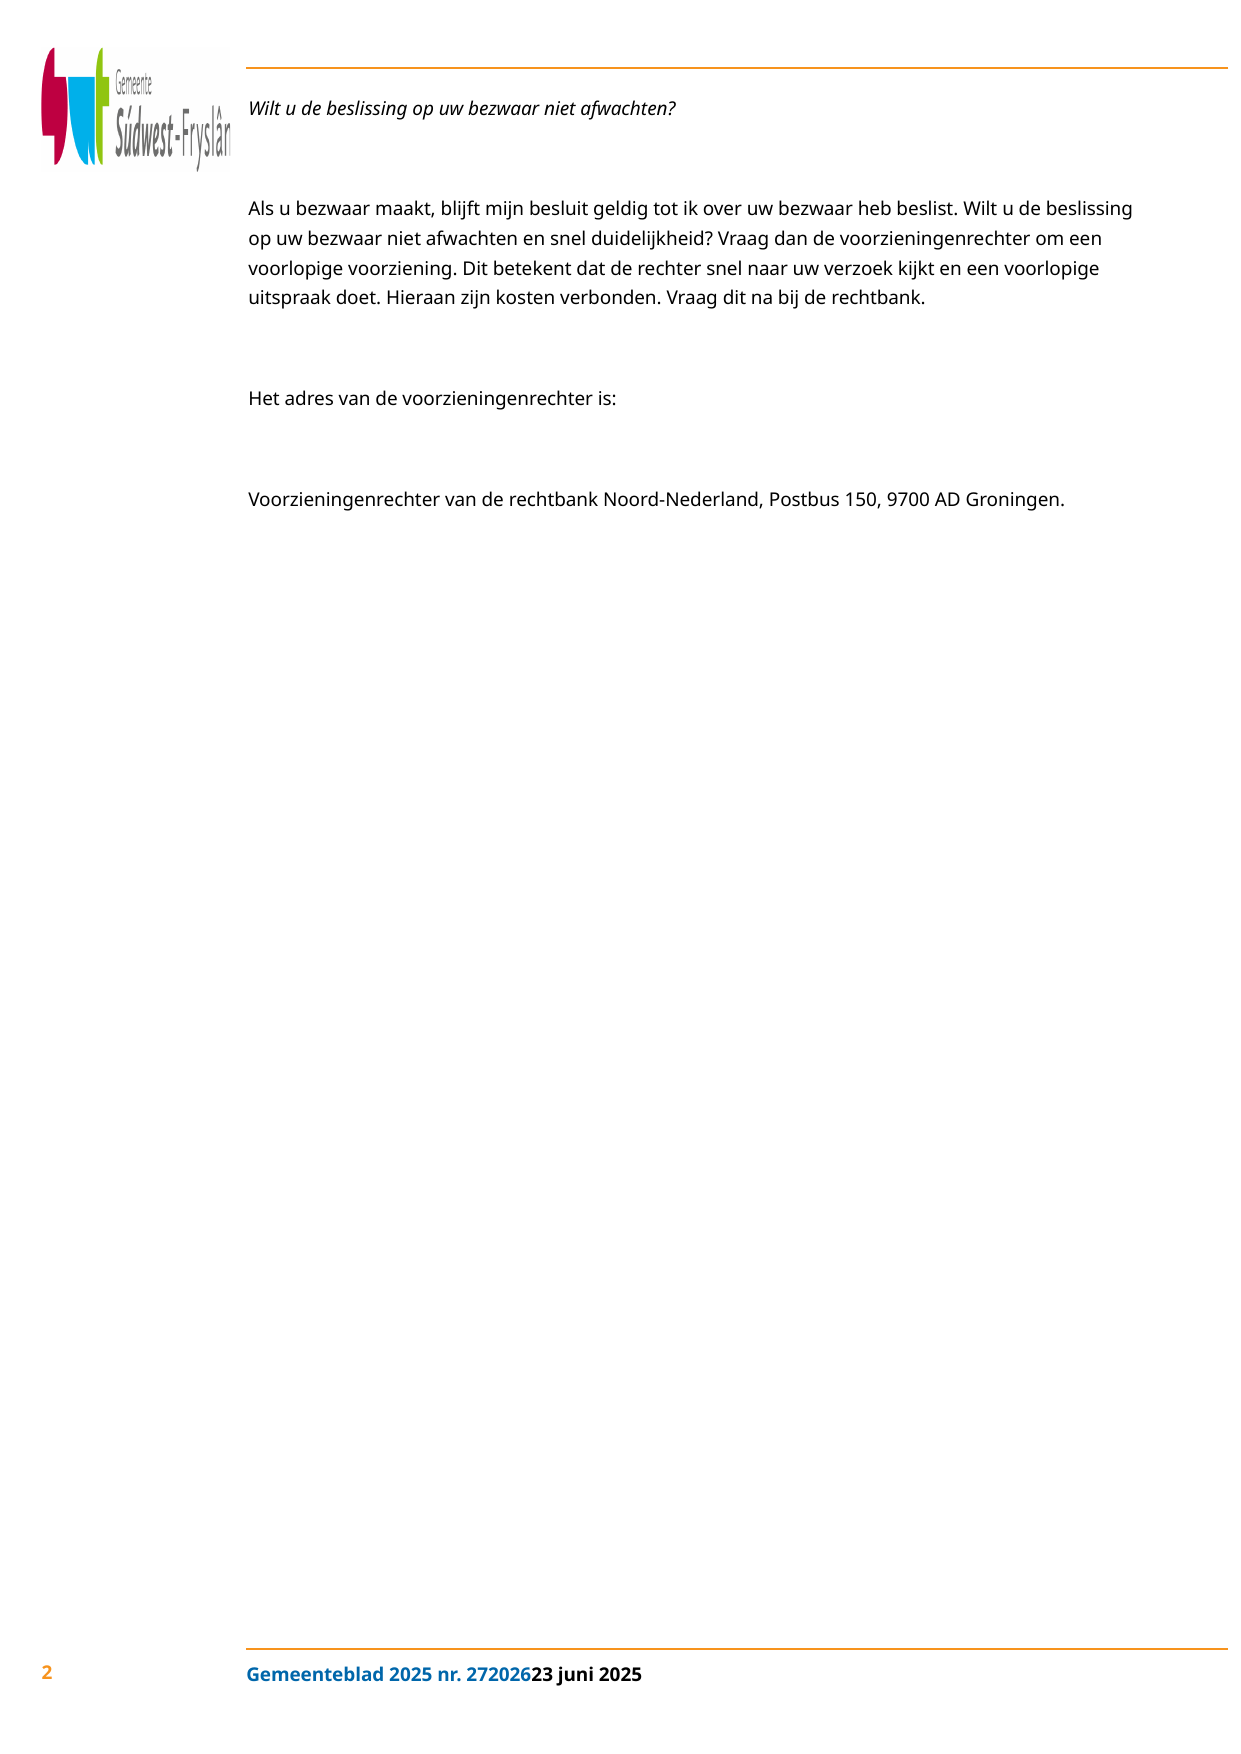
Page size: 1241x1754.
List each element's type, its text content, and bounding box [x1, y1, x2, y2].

picture [41, 47, 231, 172]
text Voorzieningenrechter van de rechtbank Noord-Nederland, Postbus 150, 9700 AD Groningen. [248, 486, 1152, 512]
text Het adres van de voorzieningenrechter is: [248, 385, 1152, 411]
text Als u bezwaar maakt, blijft mijn besluit geldig tot ik over uw bezwaar heb beslist. Wilt u de beslissing op uw bezwaar niet afwachten en snel duidelijkheid? Vraag dan de voorzieningenrechter om een voorlopige voorziening. Dit betekent dat de rechter snel naar uw verzoek kijkt en een voorlopige uitspraak doet. Hieraan zijn kosten verbonden. Vraag dit na bij de rechtbank. [248, 196, 1152, 310]
text Wilt u de beslissing op uw bezwaar niet afwachten? [248, 95, 1152, 121]
